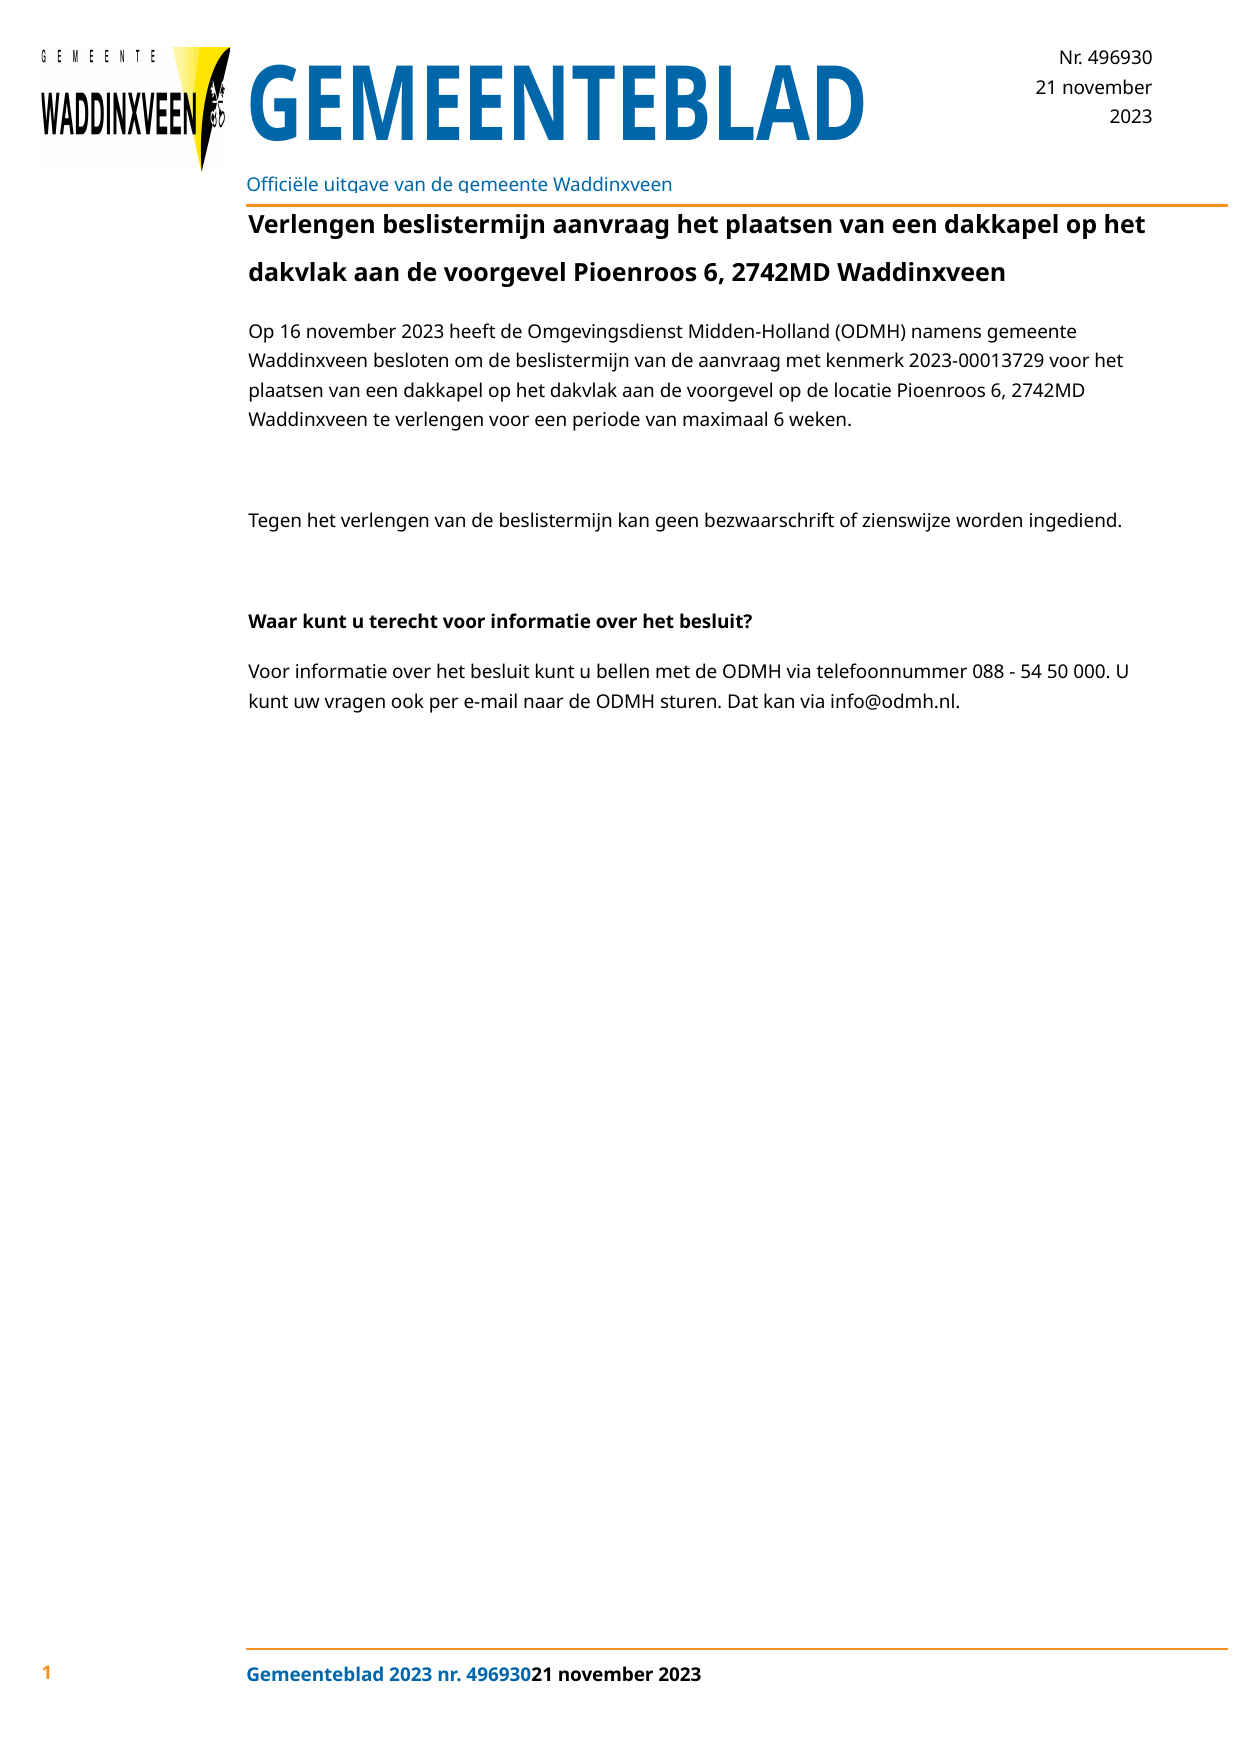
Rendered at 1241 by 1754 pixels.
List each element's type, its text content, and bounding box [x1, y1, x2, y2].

text Verlengen beslistermijn aanvraag het plaatsen van een dakkapel op het dakvlak aan de voorgevel Pioenroos 6, 2742MD Waddinxveen [248, 207, 1152, 288]
text Voor informatie over het besluit kunt u bellen met de ODMH via telefoonnummer 088 - 54 50 000. U kunt uw vragen ook per e-mail naar de ODMH sturen. Dat kan via info@odmh.nl. [248, 659, 1152, 714]
text Tegen het verlengen van de beslistermijn kan geen bezwaarschrift of zienswijze worden ingediend. [248, 507, 1152, 533]
text Op 16 november 2023 heeft de Omgevingsdienst Midden-Holland (ODMH) namens gemeente Waddinxveen besloten om de beslistermijn van de aanvraag met kenmerk 2023-00013729 voor het plaatsen van een dakkapel op het dakvlak aan de voorgevel op de locatie Pioenroos 6, 2742MD Waddinxveen te verlengen voor een periode van maximaal 6 weken. [248, 318, 1152, 432]
text Waar kunt u terecht voor informatie over het besluit? [248, 608, 1152, 634]
picture [41, 47, 231, 172]
